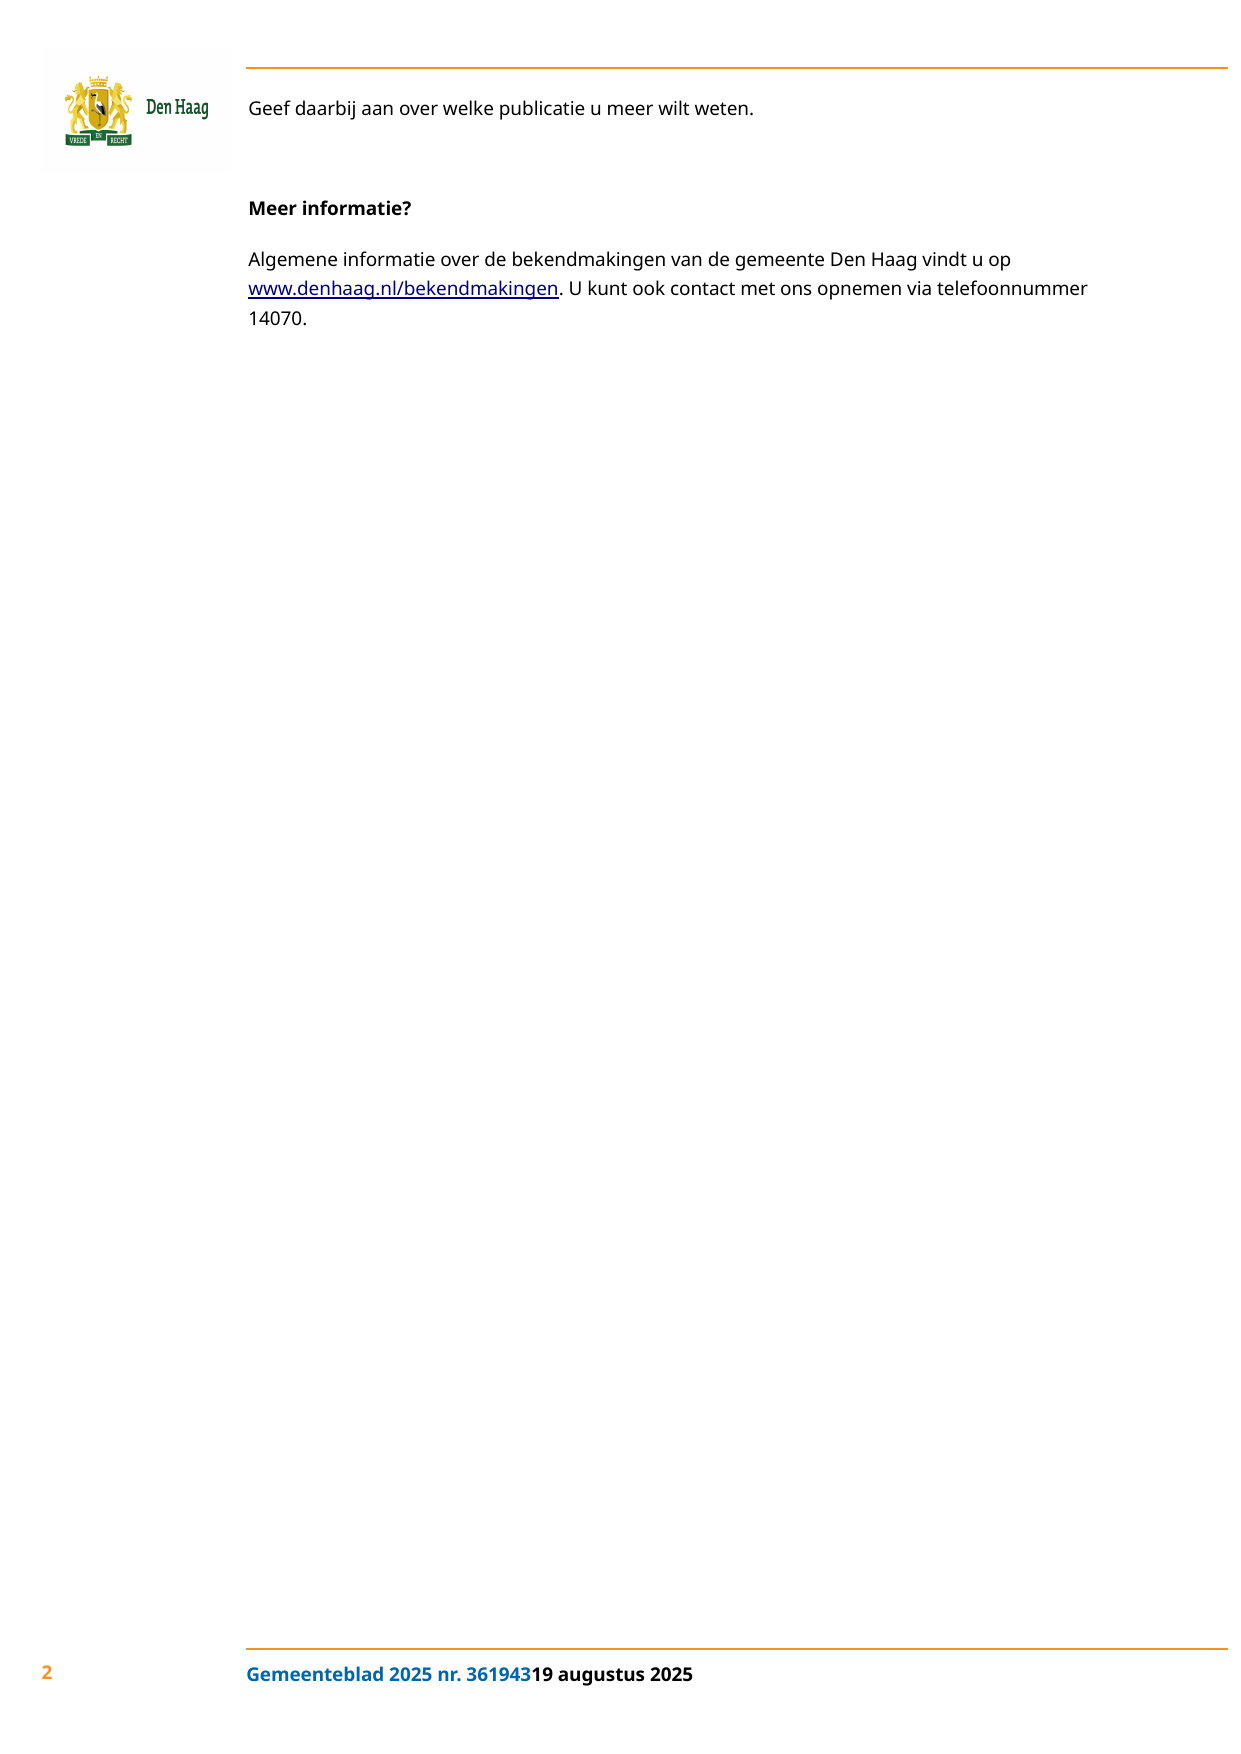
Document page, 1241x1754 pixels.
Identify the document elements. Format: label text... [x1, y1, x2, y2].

picture [41, 47, 231, 172]
text Meer informatie? [248, 196, 1152, 221]
text Geef daarbij aan over welke publicatie u meer wilt weten. [248, 95, 1152, 121]
text Algemene informatie over de bekendmakingen van de gemeente Den Haag vindt u op www.denhaag.nl/bekendmakingen. U kunt ook contact met ons opnemen via telefoonnummer 14070. [248, 246, 1152, 331]
